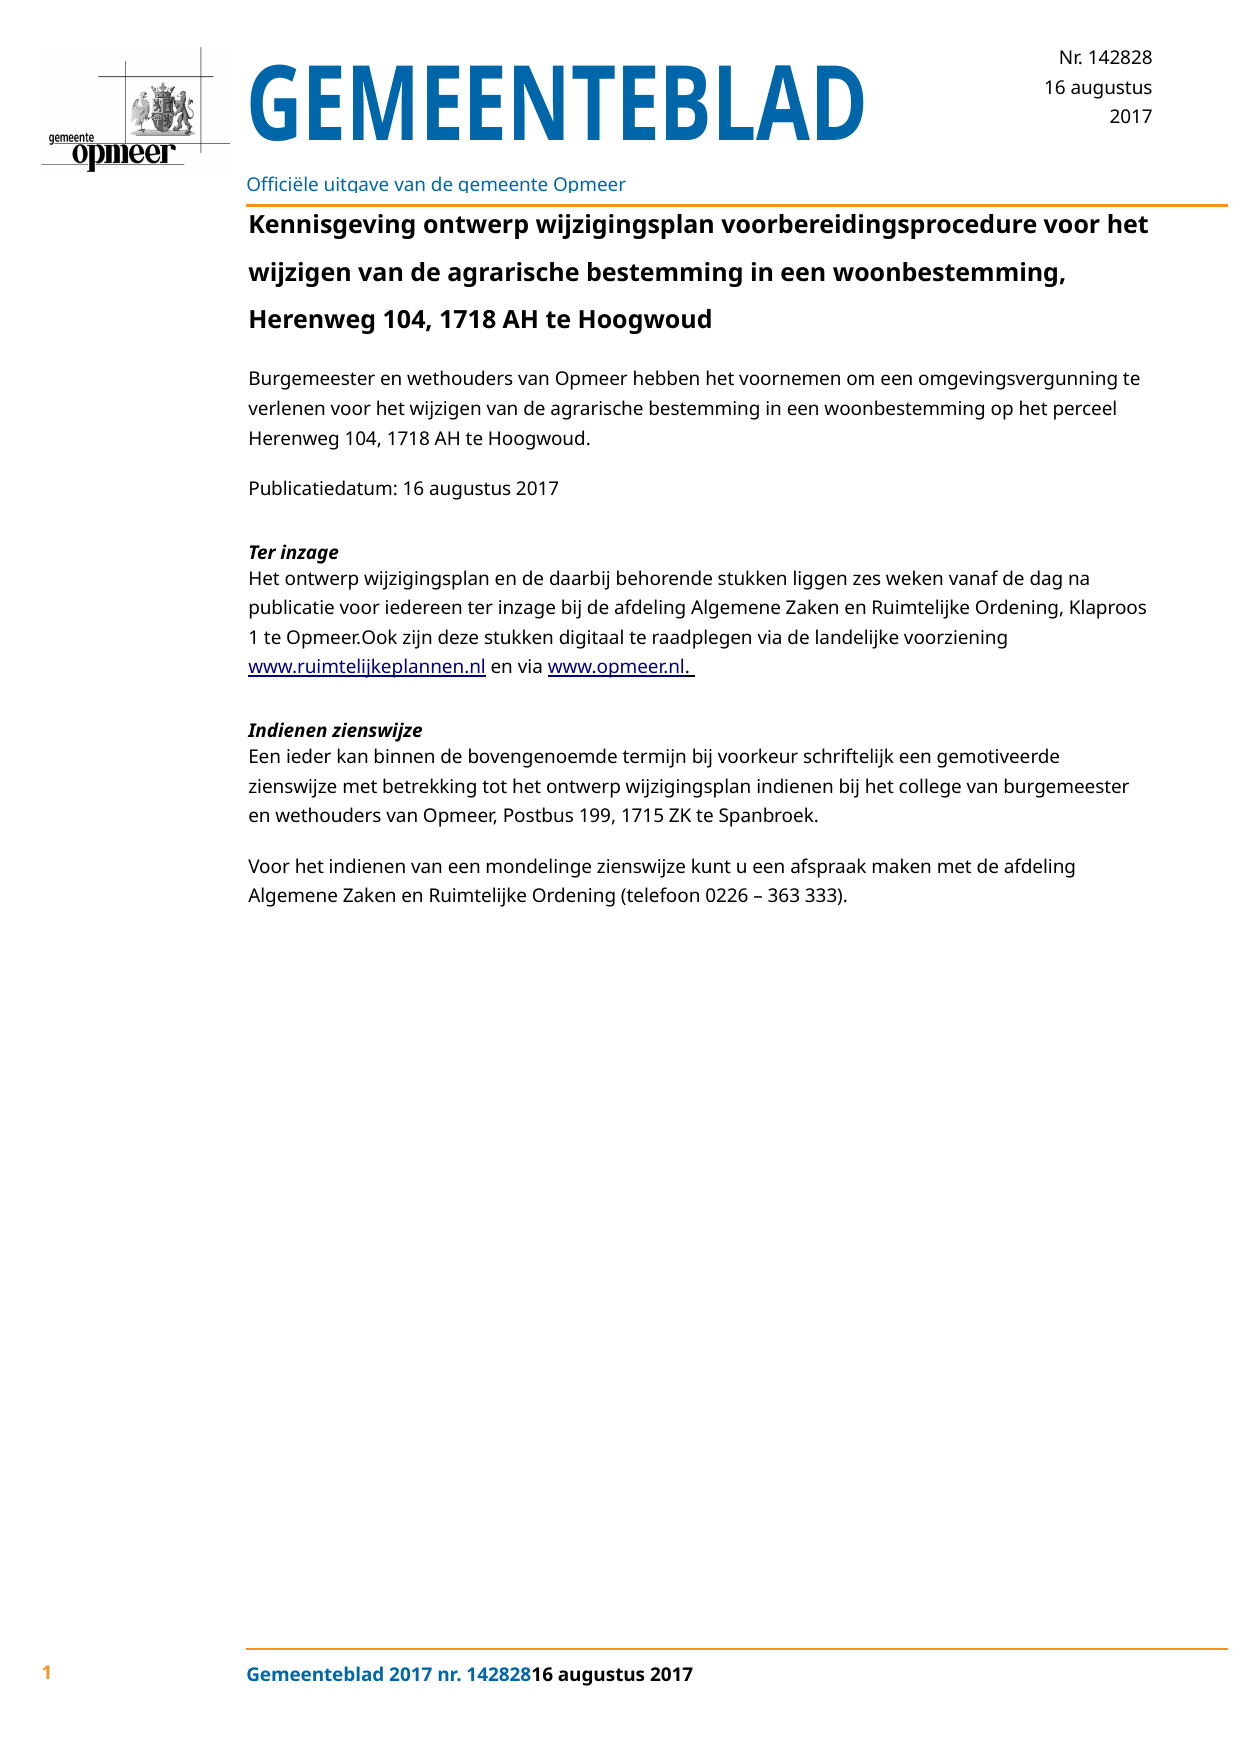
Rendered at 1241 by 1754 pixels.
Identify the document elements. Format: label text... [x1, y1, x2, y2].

text Het ontwerp wijzigingsplan en de daarbij behorende stukken liggen zes weken vanaf de dag na publicatie voor iedereen ter inzage bij de afdeling Algemene Zaken en Ruimtelijke Ordening, Klaproos 1 te Opmeer.Ook zijn deze stukken digitaal te raadplegen via de landelijke voorziening www.ruimtelijkeplannen.nl en via www.opmeer.nl. [248, 565, 1152, 679]
text Indienen zienswijze [248, 717, 1152, 743]
text Ter inzage [248, 539, 1152, 565]
picture [41, 47, 231, 172]
text Publicatiedatum: 16 augustus 2017 [248, 475, 1152, 501]
text Burgemeester en wethouders van Opmeer hebben het voornemen om een omgevingsvergunning te verlenen voor het wijzigen van de agrarische bestemming in een woonbestemming op het perceel Herenweg 104, 1718 AH te Hoogwoud. [248, 366, 1152, 450]
text Kennisgeving ontwerp wijzigingsplan voorbereidingsprocedure voor het wijzigen van de agrarische bestemming in een woonbestemming, Herenweg 104, 1718 AH te Hoogwoud [248, 207, 1152, 336]
text Voor het indienen van een mondelinge zienswijze kunt u een afspraak maken met de afdeling Algemene Zaken en Ruimtelijke Ordening (telefoon 0226 – 363 333). [248, 853, 1152, 908]
text Een ieder kan binnen de bovengenoemde termijn bij voorkeur schriftelijk een gemotiveerde zienswijze met betrekking tot het ontwerp wijzigingsplan indienen bij het college van burgemeester en wethouders van Opmeer, Postbus 199, 1715 ZK te Spanbroek. [248, 743, 1152, 828]
